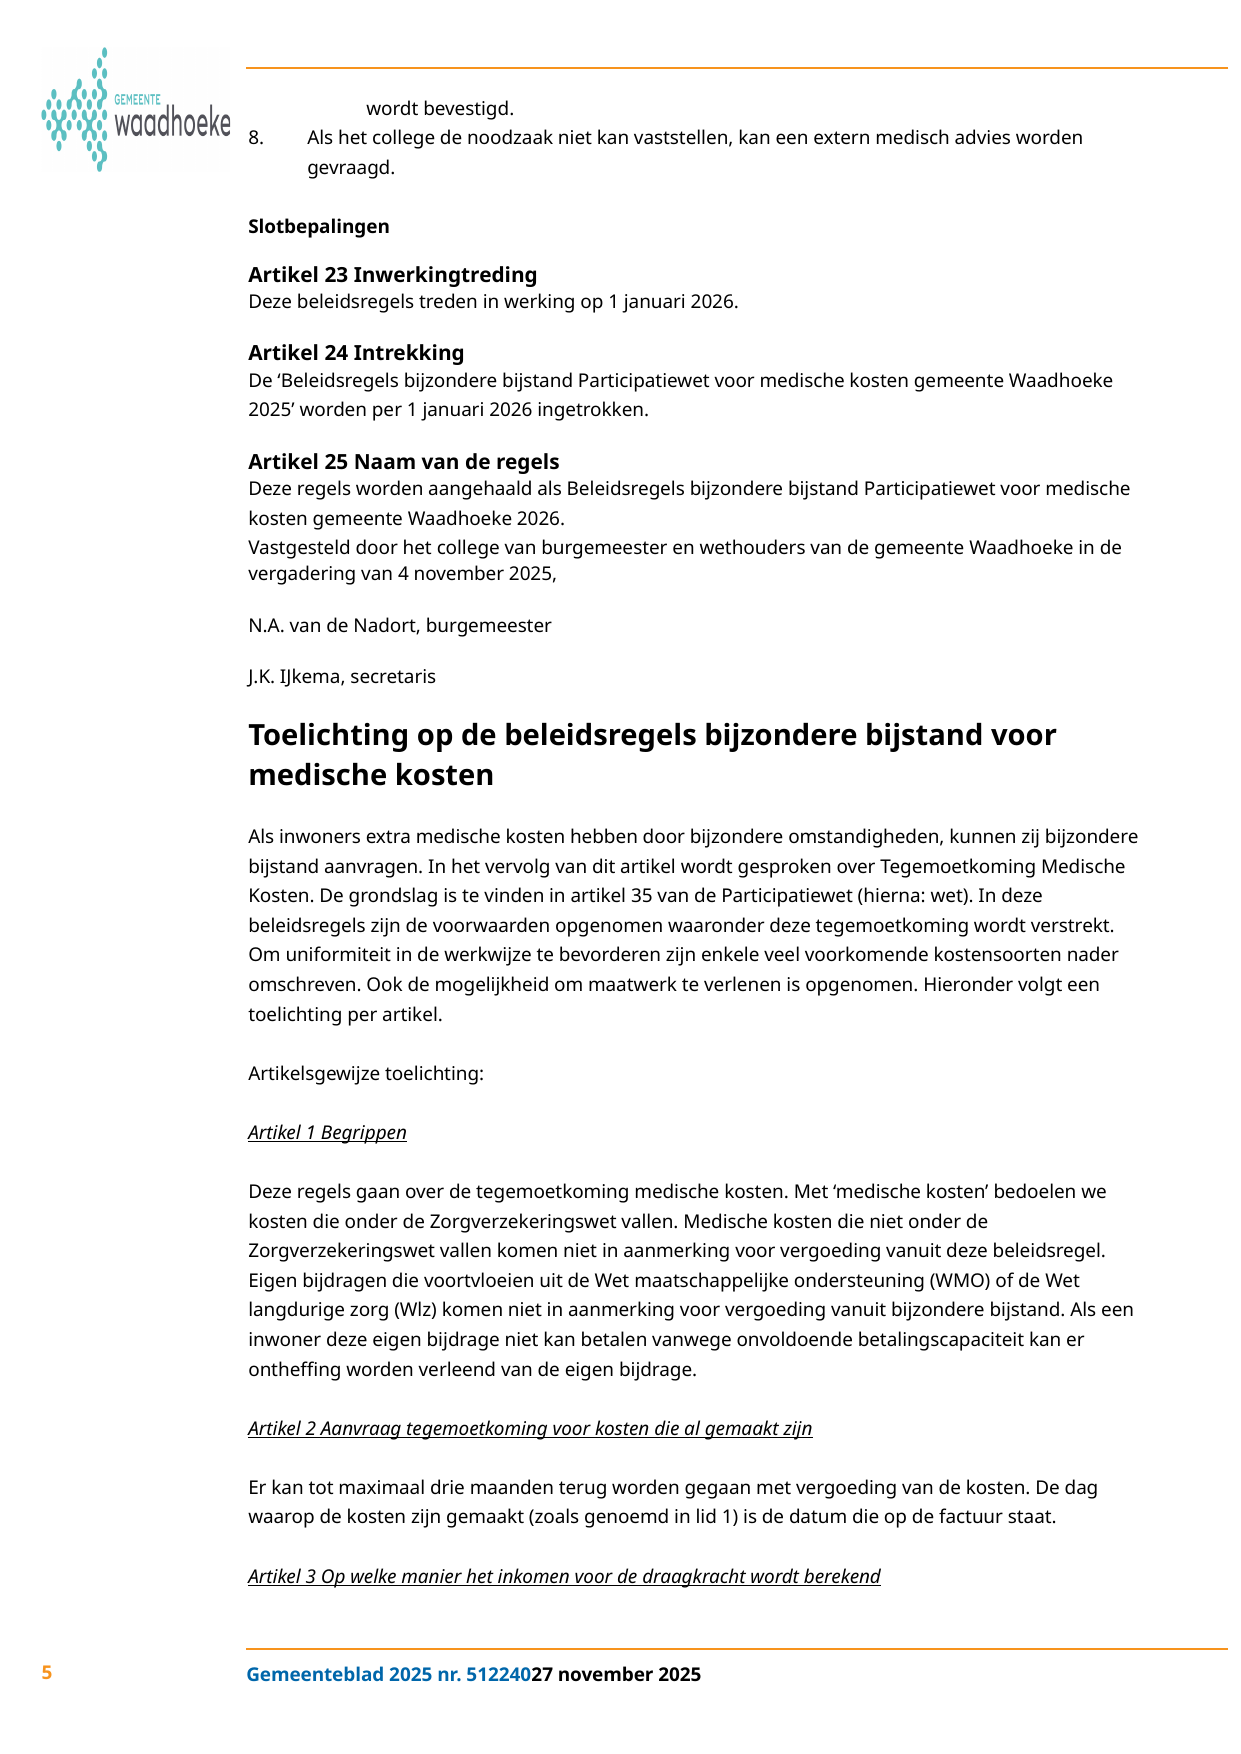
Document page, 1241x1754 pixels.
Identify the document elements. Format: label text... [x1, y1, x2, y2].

text Artikel 24 Intrekking [248, 338, 1152, 367]
text Deze regels gaan over de tegemoetkoming medische kosten. Met ‘medische kosten’ bedoelen we kosten die onder de Zorgverzekeringswet vallen. Medische kosten die niet onder de Zorgverzekeringswet vallen komen niet in aanmerking voor vergoeding vanuit deze beleidsregel. Eigen bijdragen die voortvloeien uit de Wet maatschappelijke ondersteuning (WMO) of de Wet langdurige zorg (Wlz) komen niet in aanmerking voor vergoeding vanuit bijzondere bijstand. Als een inwoner deze eigen bijdrage niet kan betalen vanwege onvoldoende betalingscapaciteit kan er ontheffing worden verleend van de eigen bijdrage. [248, 1178, 1152, 1381]
text Er kan tot maximaal drie maanden terug worden gegaan met vergoeding van de kosten. De dag waarop de kosten zijn gemaakt (zoals genoemd in lid 1) is de datum die op de factuur staat. [248, 1474, 1152, 1529]
picture [41, 47, 231, 172]
text Artikelsgewijze toelichting: [248, 1060, 1152, 1086]
text N.A. van de Nadort, burgemeester [248, 612, 1152, 637]
text De ‘Beleidsregels bijzondere bijstand Participatiewet voor medische kosten gemeente Waadhoeke 2025’ worden per 1 januari 2026 ingetrokken. [248, 367, 1152, 422]
text Artikel 2 Aanvraag tegemoetkoming voor kosten die al gemaakt zijn [248, 1415, 1152, 1441]
text Vastgesteld door het college van burgemeester en wethouders van de gemeente Waadhoeke in de vergadering van 4 november 2025, [248, 534, 1152, 586]
list Als het college de noodzaak niet kan vaststellen, kan een extern medisch advies worden gevraagd. [248, 124, 1152, 180]
text Deze beleidsregels treden in werking op 1 januari 2026. [248, 288, 1152, 314]
text Artikel 1 Begrippen [248, 1119, 1152, 1145]
text Artikel 25 Naam van de regels [248, 447, 1152, 475]
text Toelichting op de beleidsregels bijzondere bijstand voor medische kosten [248, 715, 1152, 794]
list wordt bevestigd. [307, 95, 1152, 121]
text Deze regels worden aangehaald als Beleidsregels bijzondere bijstand Participatiewet voor medische kosten gemeente Waadhoeke 2026. [248, 475, 1152, 531]
text Artikel 23 Inwerkingtreding [248, 260, 1152, 288]
text Slotbepalingen [248, 213, 1152, 239]
text J.K. IJkema, secretaris [248, 663, 1152, 689]
text Artikel 3 Op welke manier het inkomen voor de draagkracht wordt berekend [248, 1563, 1152, 1588]
text Als inwoners extra medische kosten hebben door bijzondere omstandigheden, kunnen zij bijzondere bijstand aanvragen. In het vervolg van dit artikel wordt gesproken over Tegemoetkoming Medische Kosten. De grondslag is te vinden in artikel 35 van de Participatiewet (hierna: wet). In deze beleidsregels zijn de voorwaarden opgenomen waaronder deze tegemoetkoming wordt verstrekt. Om uniformiteit in de werkwijze te bevorderen zijn enkele veel voorkomende kostensoorten nader omschreven. Ook de mogelijkheid om maatwerk te verlenen is opgenomen. Hieronder volgt een toelichting per artikel. [248, 823, 1152, 1026]
